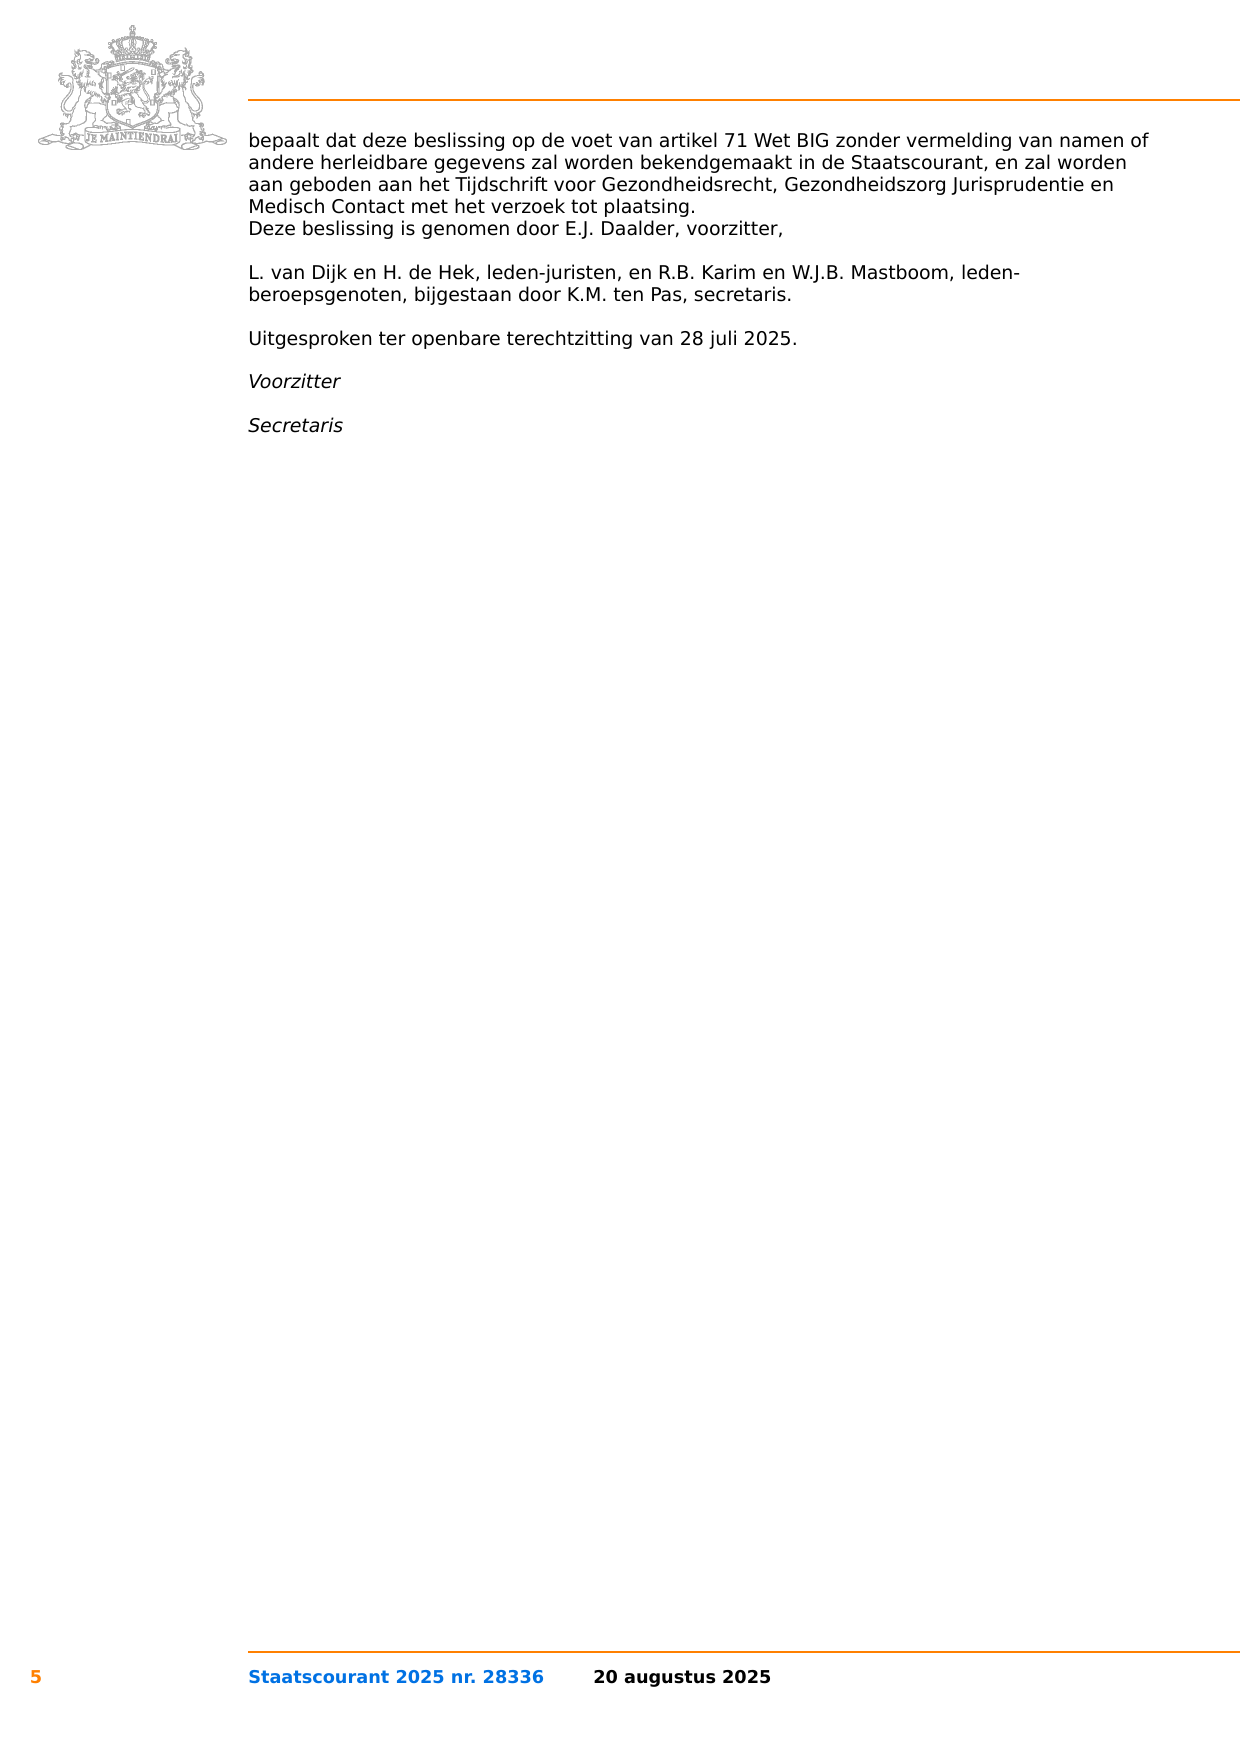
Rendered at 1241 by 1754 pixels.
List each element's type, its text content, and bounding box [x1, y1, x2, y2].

picture [38, 25, 227, 150]
text Deze beslissing is genomen door E.J. Daalder, voorzitter, [248, 218, 1163, 240]
text Voorzitter [248, 371, 1163, 393]
text Uitgesproken ter openbare terechtzitting van 28 juli 2025. [248, 327, 1163, 349]
text bepaalt dat deze beslissing op de voet van artikel 71 Wet BIG zonder vermelding van namen of andere herleidbare gegevens zal worden bekendgemaakt in de Staatscourant, en zal worden aan geboden aan het Tijdschrift voor Gezondheidsrecht, Gezondheidszorg Jurisprudentie en Medisch Contact met het verzoek tot plaatsing. [248, 130, 1163, 218]
text L. van Dijk en H. de Hek, leden-juristen, en R.B. Karim en W.J.B. Mastboom, leden-beroepsgenoten, bijgestaan door K.M. ten Pas, secretaris. [248, 262, 1163, 306]
text Secretaris [248, 415, 1163, 437]
